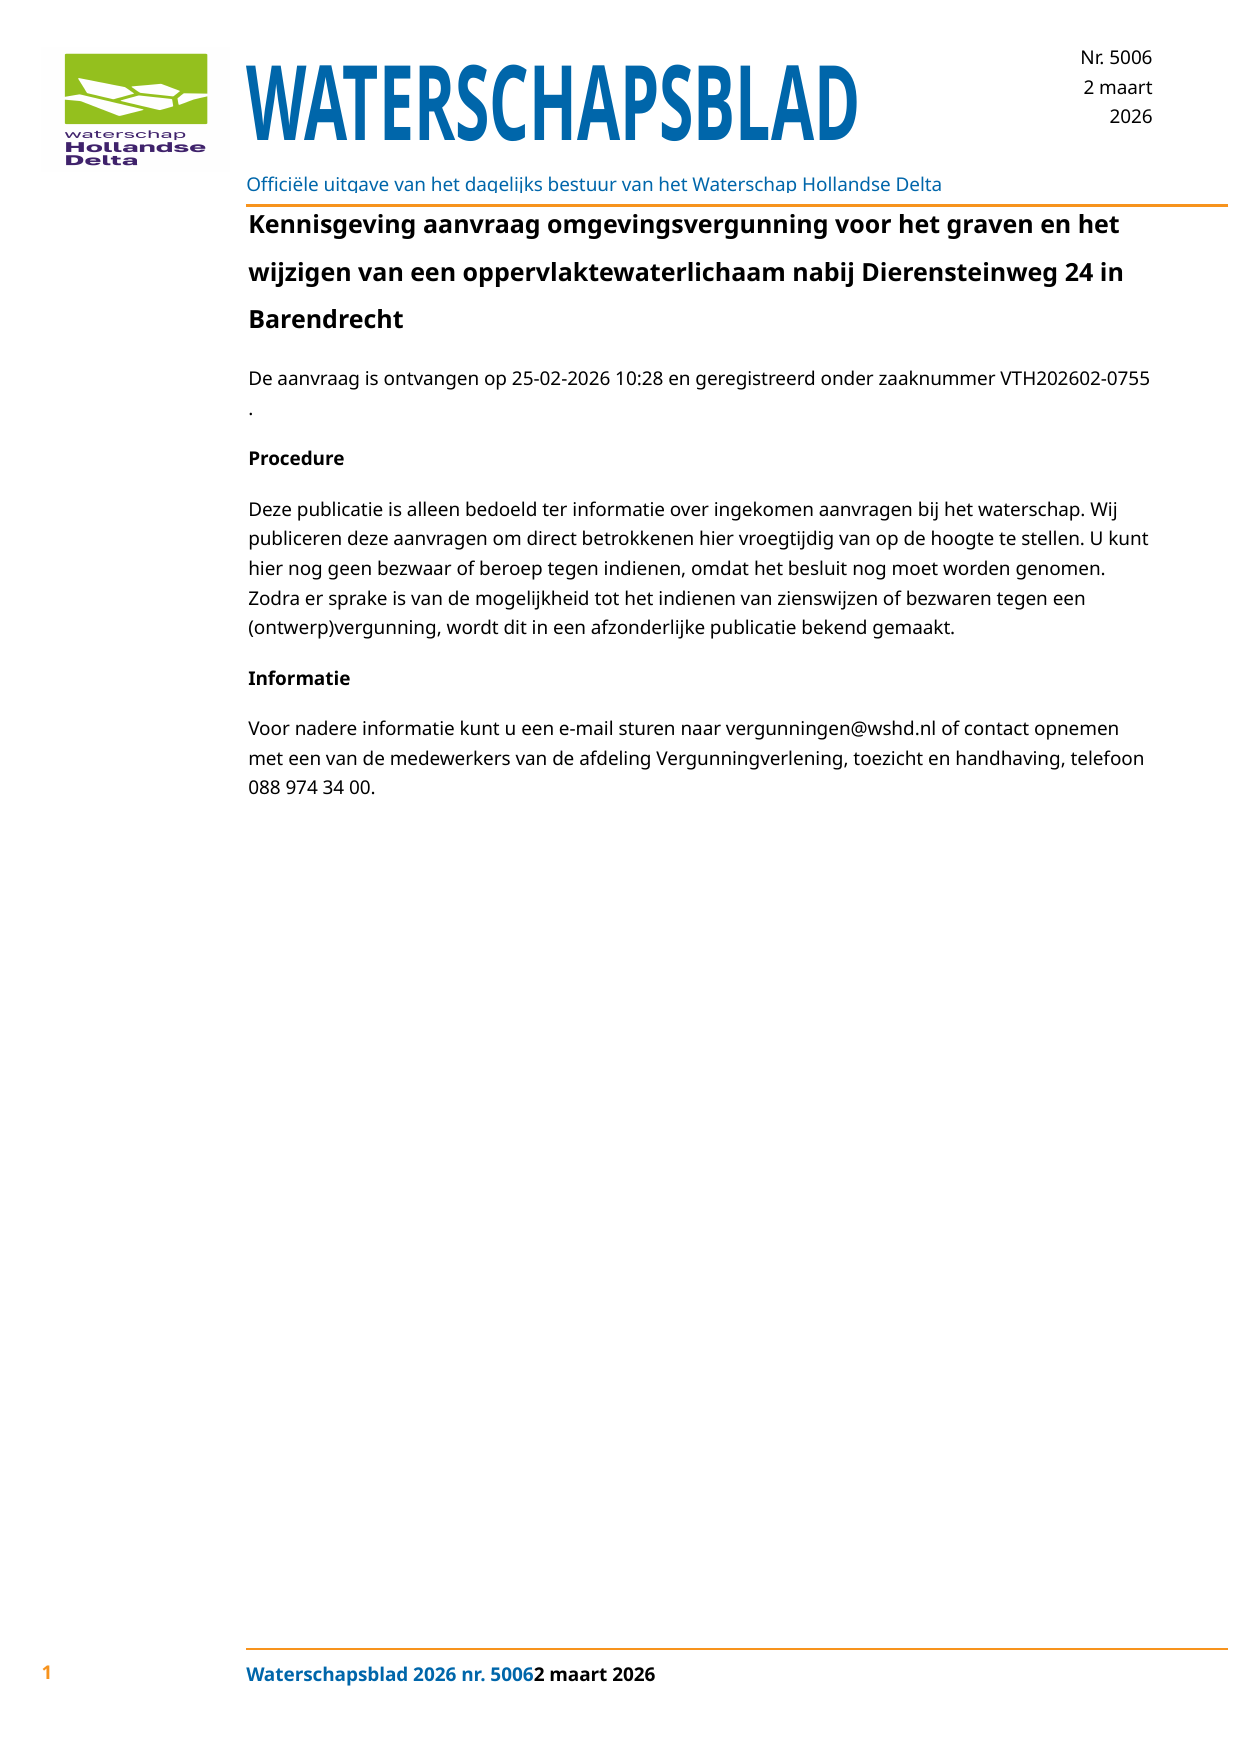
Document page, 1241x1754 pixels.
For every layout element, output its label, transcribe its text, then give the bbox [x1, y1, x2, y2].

text Informatie [248, 665, 1152, 690]
text Deze publicatie is alleen bedoeld ter informatie over ingekomen aanvragen bij het waterschap. Wij publiceren deze aanvragen om direct betrokkenen hier vroegtijdig van op de hoogte te stellen. U kunt hier nog geen bezwaar of beroep tegen indienen, omdat het besluit nog moet worden genomen. Zodra er sprake is van de mogelijkheid tot het indienen van zienswijzen of bezwaren tegen een (ontwerp)vergunning, wordt dit in een afzonderlijke publicatie bekend gemaakt. [248, 496, 1152, 640]
text Procedure [248, 446, 1152, 471]
text Voor nadere informatie kunt u een e-mail sturen naar vergunningen@wshd.nl of contact opnemen met een van de medewerkers van de afdeling Vergunningverlening, toezicht en handhaving, telefoon 088 974 34 00. [248, 715, 1152, 800]
text De aanvraag is ontvangen op 25-02-2026 10:28 en geregistreerd onder zaaknummer VTH202602-0755 . [248, 366, 1152, 421]
text Kennisgeving aanvraag omgevingsvergunning voor het graven en het wijzigen van een oppervlaktewaterlichaam nabij Dierensteinweg 24 in Barendrecht [248, 207, 1152, 336]
picture [41, 47, 231, 172]
